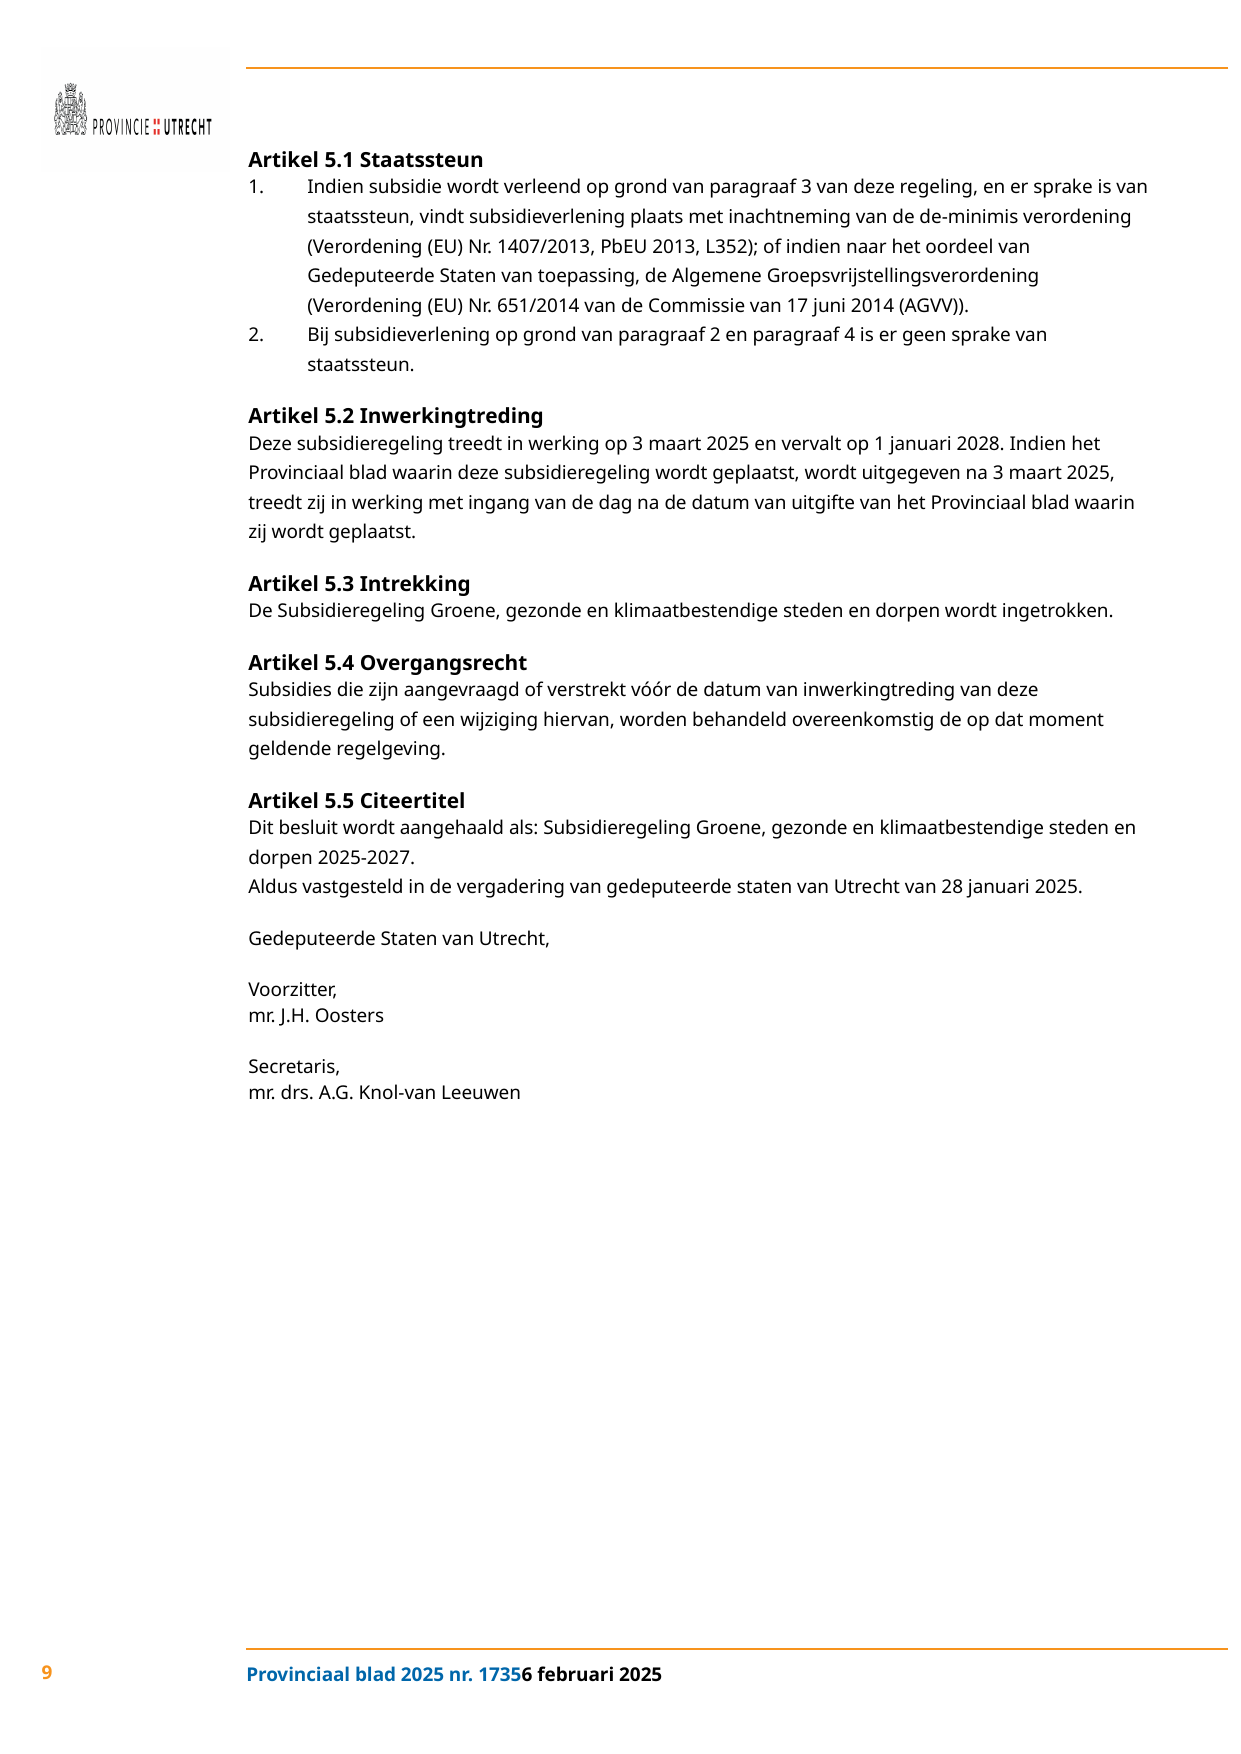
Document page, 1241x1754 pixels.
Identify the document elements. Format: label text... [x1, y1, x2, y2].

text Voorzitter, [248, 977, 1152, 1002]
text Artikel 5.3 Intrekking [248, 569, 1152, 598]
text Artikel 5.1 Staatssteun [248, 145, 1152, 174]
text Gedeputeerde Staten van Utrecht, [248, 925, 1152, 951]
text Aldus vastgesteld in de vergadering van gedeputeerde staten van Utrecht van 28 januari 2025. [248, 874, 1152, 899]
text mr. J.H. Oosters [248, 1002, 1152, 1028]
text Artikel 5.4 Overgangsrecht [248, 648, 1152, 676]
text Dit besluit wordt aangehaald als: Subsidieregeling Groene, gezonde en klimaatbestendige steden en dorpen 2025-2027. [248, 814, 1152, 870]
text mr. drs. A.G. Knol-van Leeuwen [248, 1079, 1152, 1105]
text Secretaris, [248, 1054, 1152, 1079]
list Bij subsidieverlening op grond van paragraaf 2 en paragraaf 4 is er geen sprake van staatssteun. [248, 322, 1152, 377]
text Deze subsidieregeling treedt in werking op 3 maart 2025 en vervalt op 1 januari 2028. Indien het Provinciaal blad waarin deze subsidieregeling wordt geplaatst, wordt uitgegeven na 3 maart 2025, treedt zij in werking met ingang van de dag na de datum van uitgifte van het Provinciaal blad waarin zij wordt geplaatst. [248, 430, 1152, 544]
list Indien subsidie wordt verleend op grond van paragraaf 3 van deze regeling, en er sprake is van staatssteun, vindt subsidieverlening plaats met inachtneming van de de-minimis verordening (Verordening (EU) Nr. 1407/2013, PbEU 2013, L352); of indien naar het oordeel van Gedeputeerde Staten van toepassing, de Algemene Groepsvrijstellingsverordening (Verordening (EU) Nr. 651/2014 van de Commissie van 17 juni 2014 (AGVV)). [248, 174, 1152, 318]
text Artikel 5.2 Inwerkingtreding [248, 402, 1152, 430]
picture [41, 47, 231, 172]
text De Subsidieregeling Groene, gezonde en klimaatbestendige steden en dorpen wordt ingetrokken. [248, 598, 1152, 623]
text Subsidies die zijn aangevraagd of verstrekt vóór de datum van inwerkingtreding van deze subsidieregeling of een wijziging hiervan, worden behandeld overeenkomstig de op dat moment geldende regelgeving. [248, 676, 1152, 761]
text Artikel 5.5 Citeertitel [248, 786, 1152, 814]
